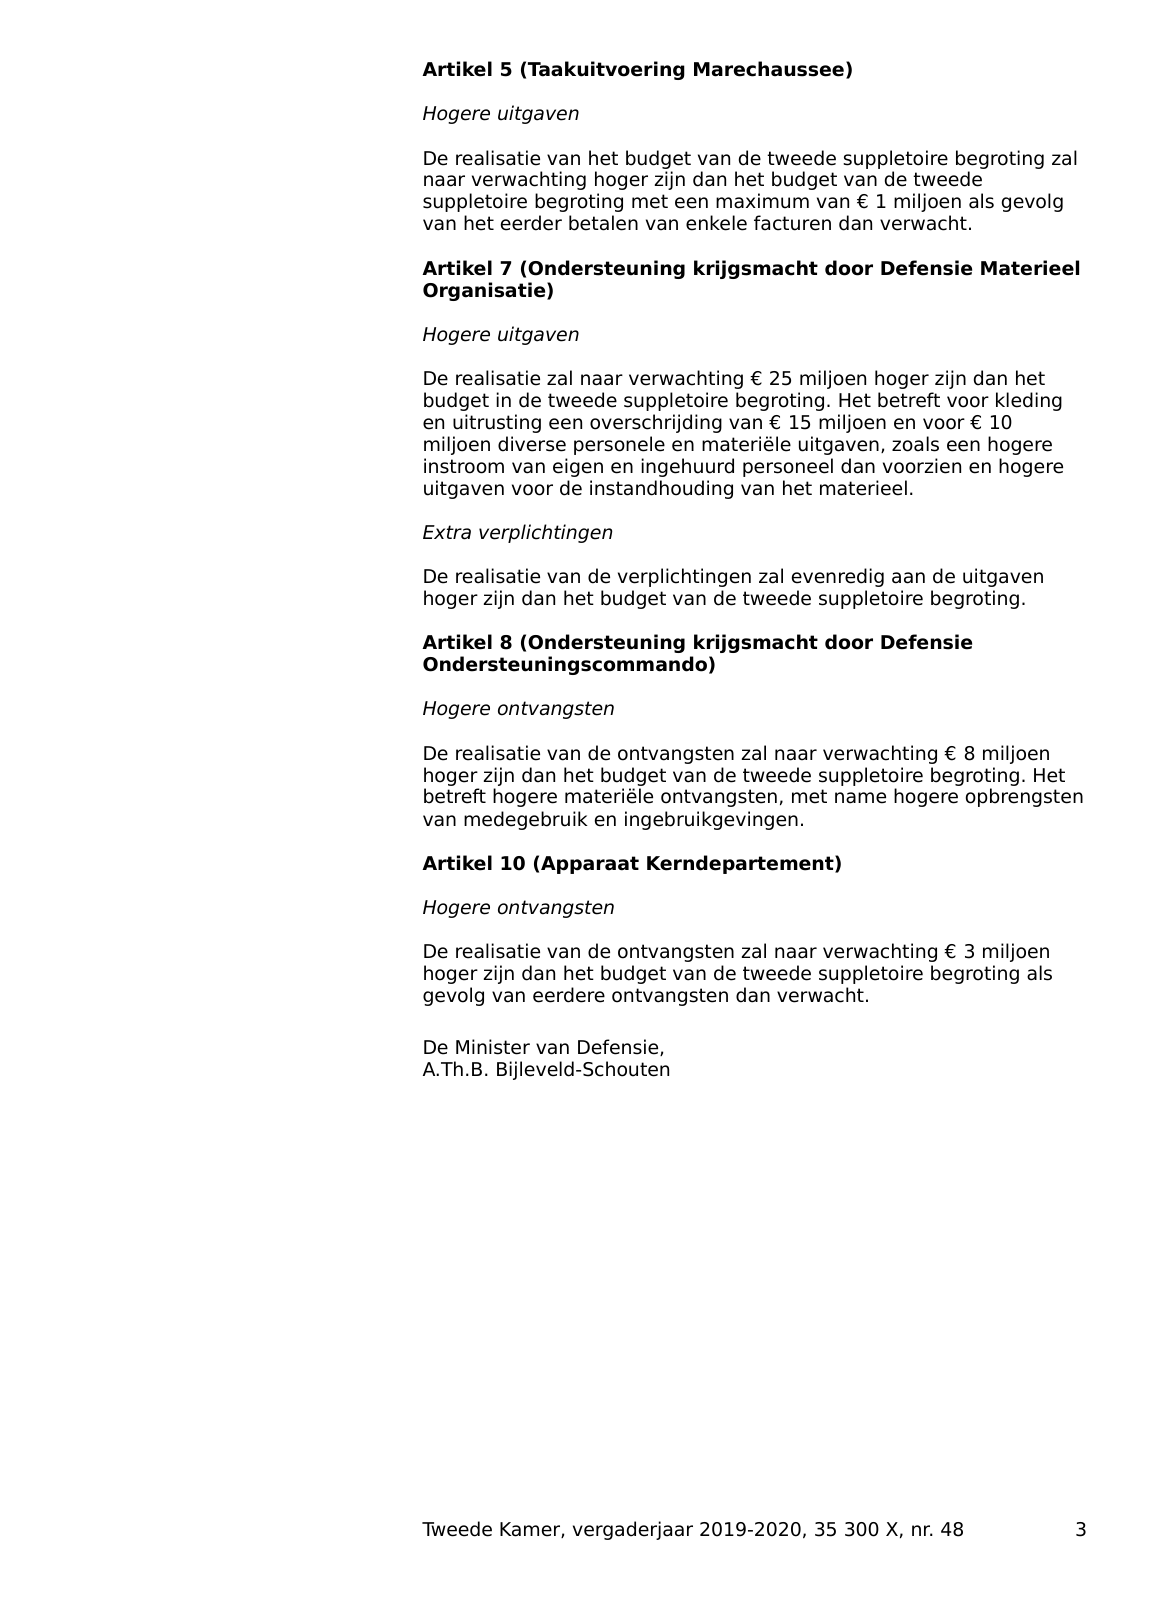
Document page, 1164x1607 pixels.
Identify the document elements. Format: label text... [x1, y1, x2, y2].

text De Minister van Defensie, A.Th.B. Bijleveld-Schouten [422, 1037, 1087, 1081]
subtitle Artikel 10 (Apparaat Kerndepartement) [422, 853, 1087, 874]
subtitle Hogere uitgaven [422, 103, 1087, 125]
subtitle Hogere ontvangsten [422, 897, 1087, 919]
text De realisatie van de verplichtingen zal evenredig aan de uitgaven hoger zijn dan het budget van de tweede suppletoire begroting. [422, 566, 1087, 610]
subtitle Extra verplichtingen [422, 522, 1087, 544]
subtitle Artikel 5 (Taakuitvoering Marechaussee) [422, 59, 1087, 81]
text De realisatie van het budget van de tweede suppletoire begroting zal naar verwachting hoger zijn dan het budget van de tweede suppletoire begroting met een maximum van € 1 miljoen als gevolg van het eerder betalen van enkele facturen dan verwacht. [422, 147, 1087, 235]
text De realisatie van de ontvangsten zal naar verwachting € 8 miljoen hoger zijn dan het budget van de tweede suppletoire begroting. Het betreft hogere materiële ontvangsten, met name hogere opbrengsten van medegebruik en ingebruikgevingen. [422, 742, 1087, 830]
text De realisatie zal naar verwachting € 25 miljoen hoger zijn dan het budget in de tweede suppletoire begroting. Het betreft voor kleding en uitrusting een overschrijding van € 15 miljoen en voor € 10 miljoen diverse personele en materiële uitgaven, zoals een hogere instroom van eigen en ingehuurd personeel dan voorzien en hogere uitgaven voor de instandhouding van het materieel. [422, 368, 1087, 500]
text De realisatie van de ontvangsten zal naar verwachting € 3 miljoen hoger zijn dan het budget van de tweede suppletoire begroting als gevolg van eerdere ontvangsten dan verwacht. [422, 941, 1087, 1007]
subtitle Artikel 8 (Ondersteuning krijgsmacht door Defensie Ondersteuningscommando) [422, 632, 1087, 676]
subtitle Hogere ontvangsten [422, 698, 1087, 720]
subtitle Artikel 7 (Ondersteuning krijgsmacht door Defensie Materieel Organisatie) [422, 257, 1087, 301]
subtitle Hogere uitgaven [422, 324, 1087, 346]
